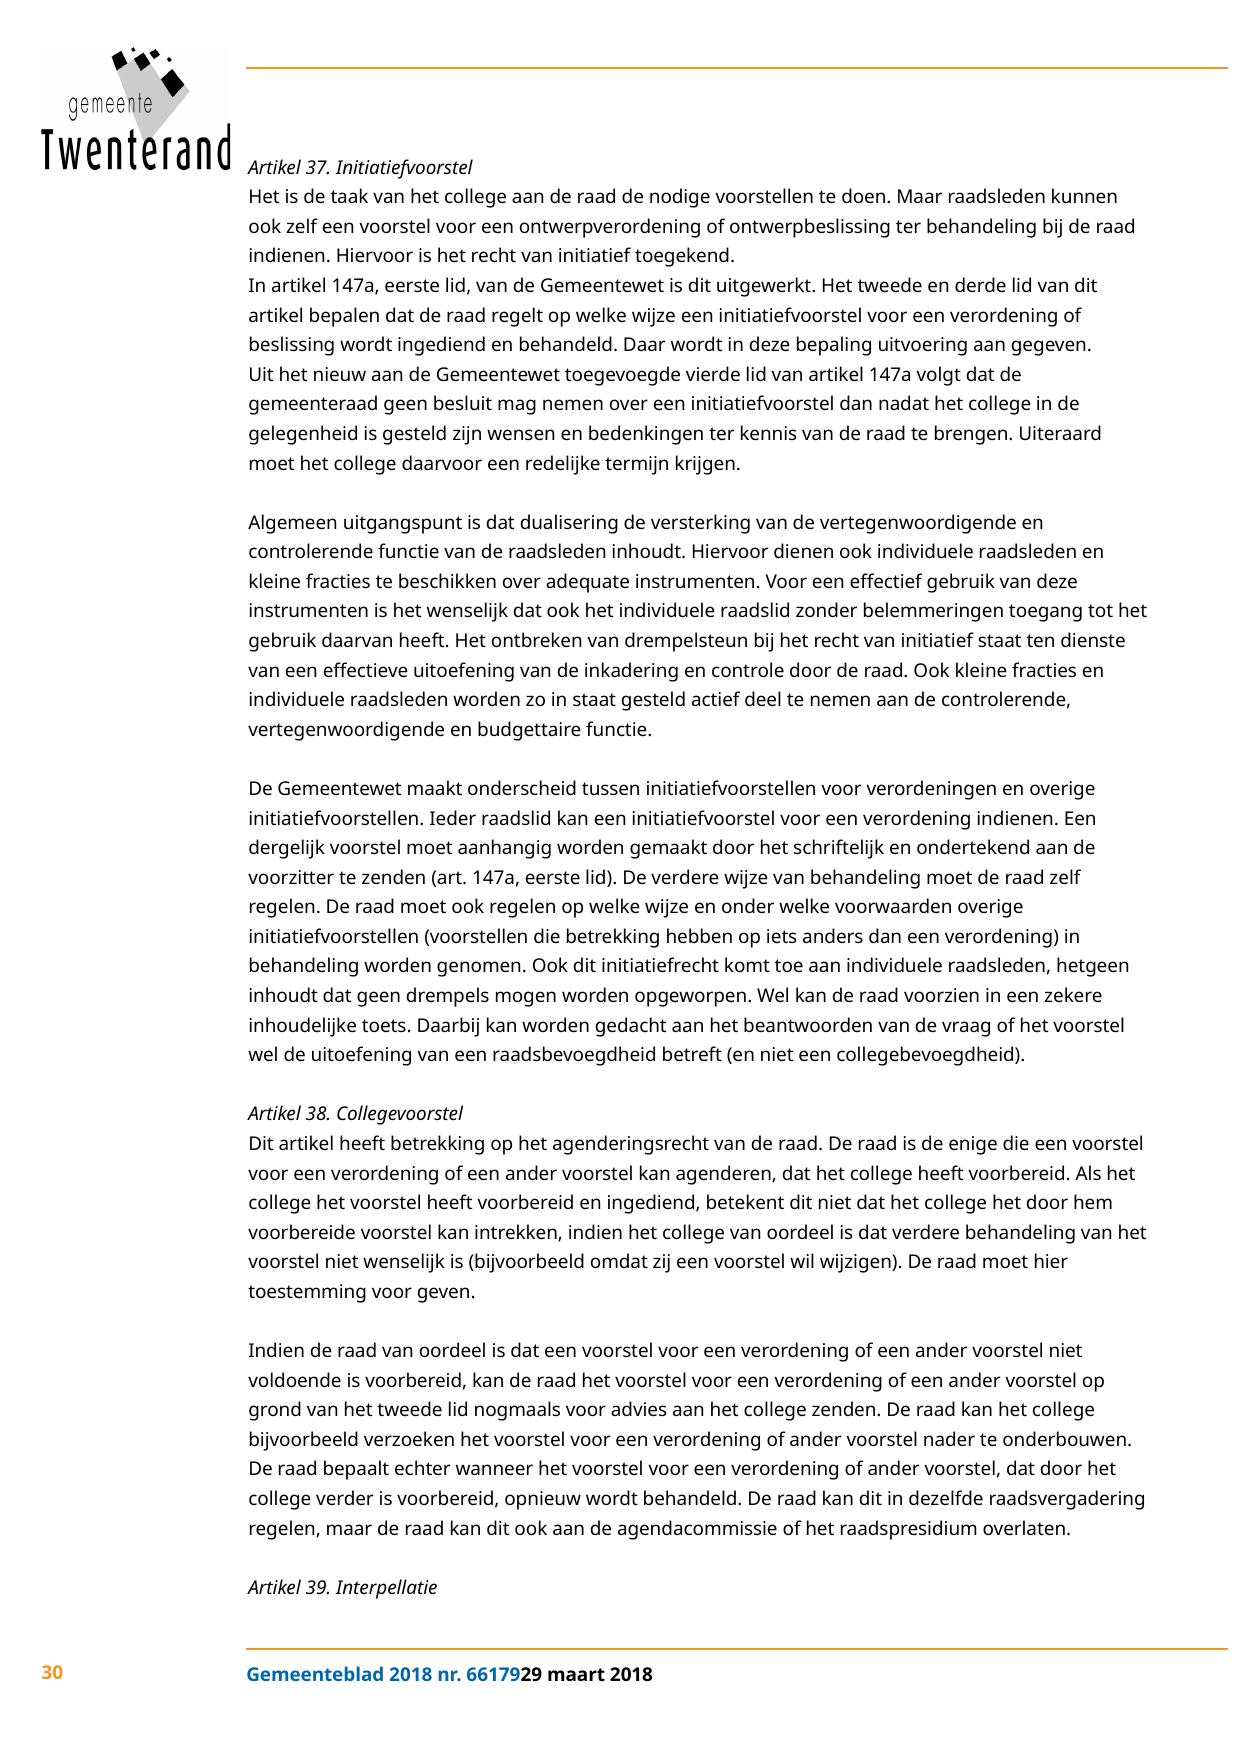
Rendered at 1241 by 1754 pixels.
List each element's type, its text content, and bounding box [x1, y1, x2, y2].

picture [41, 47, 231, 172]
text Algemeen uitgangspunt is dat dualisering de versterking van de vertegenwoordigende en controlerende functie van de raadsleden inhoudt. Hiervoor dienen ook individuele raadsleden en kleine fracties te beschikken over adequate instrumenten. Voor een effectief gebruik van deze instrumenten is het wenselijk dat ook het individuele raadslid zonder belemmeringen toegang tot het gebruik daarvan heeft. Het ontbreken van drempelsteun bij het recht van initiatief staat ten dienste van een effectieve uitoefening van de inkadering en controle door de raad. Ook kleine fracties en individuele raadsleden worden zo in staat gesteld actief deel te nemen aan de controlerende, vertegenwoordigende en budgettaire functie. [248, 509, 1152, 742]
text Dit artikel heeft betrekking op het agenderingsrecht van de raad. De raad is de enige die een voorstel voor een verordening of een ander voorstel kan agenderen, dat het college heeft voorbereid. Als het college het voorstel heeft voorbereid en ingediend, betekent dit niet dat het college het door hem voorbereide voorstel kan intrekken, indien het college van oordeel is dat verdere behandeling van het voorstel niet wenselijk is (bijvoorbeeld omdat zij een voorstel wil wijzigen). De raad moet hier toestemming voor geven. [248, 1130, 1152, 1304]
text Uit het nieuw aan de Gemeentewet toegevoegde vierde lid van artikel 147a volgt dat de gemeenteraad geen besluit mag nemen over een initiatiefvoorstel dan nadat het college in de gelegenheid is gesteld zijn wensen en bedenkingen ter kennis van de raad te brengen. Uiteraard moet het college daarvoor een redelijke termijn krijgen. [248, 361, 1152, 476]
text Het is de taak van het college aan de raad de nodige voorstellen te doen. Maar raadsleden kunnen ook zelf een voorstel voor een ontwerpverordening of ontwerpbeslissing ter behandeling bij de raad indienen. Hiervoor is het recht van initiatief toegekend. [248, 183, 1152, 268]
text Indien de raad van oordeel is dat een voorstel voor een verordening of een ander voorstel niet voldoende is voorbereid, kan de raad het voorstel voor een verordening of een ander voorstel op grond van het tweede lid nogmaals voor advies aan het college zenden. De raad kan het college bijvoorbeeld verzoeken het voorstel voor een verordening of ander voorstel nader te onderbouwen. De raad bepaalt echter wanneer het voorstel voor een verordening of ander voorstel, dat door het college verder is voorbereid, opnieuw wordt behandeld. De raad kan dit in dezelfde raadsvergadering regelen, maar de raad kan dit ook aan de agendacommissie of het raadspresidium overlaten. [248, 1337, 1152, 1541]
text In artikel 147a, eerste lid, van de Gemeentewet is dit uitgewerkt. Het tweede en derde lid van dit artikel bepalen dat de raad regelt op welke wijze een initiatiefvoorstel voor een verordening of beslissing wordt ingediend en behandeld. Daar wordt in deze bepaling uitvoering aan gegeven. [248, 272, 1152, 357]
text Artikel 37. Initiatiefvoorstel [248, 154, 1152, 180]
text Artikel 38. Collegevoorstel [248, 1101, 1152, 1126]
text De Gemeentewet maakt onderscheid tussen initiatiefvoorstellen voor verordeningen en overige initiatiefvoorstellen. Ieder raadslid kan een initiatiefvoorstel voor een verordening indienen. Een dergelijk voorstel moet aanhangig worden gemaakt door het schriftelijk en ondertekend aan de voorzitter te zenden (art. 147a, eerste lid). De verdere wijze van behandeling moet de raad zelf regelen. De raad moet ook regelen op welke wijze en onder welke voorwaarden overige initiatiefvoorstellen (voorstellen die betrekking hebben op iets anders dan een verordening) in behandeling worden genomen. Ook dit initiatiefrecht komt toe aan individuele raadsleden, hetgeen inhoudt dat geen drempels mogen worden opgeworpen. Wel kan de raad voorzien in een zekere inhoudelijke toets. Daarbij kan worden gedacht aan het beantwoorden van de vraag of het voorstel wel de uitoefening van een raadsbevoegdheid betreft (en niet een collegebevoegdheid). [248, 775, 1152, 1067]
text Artikel 39. Interpellatie [248, 1574, 1152, 1600]
